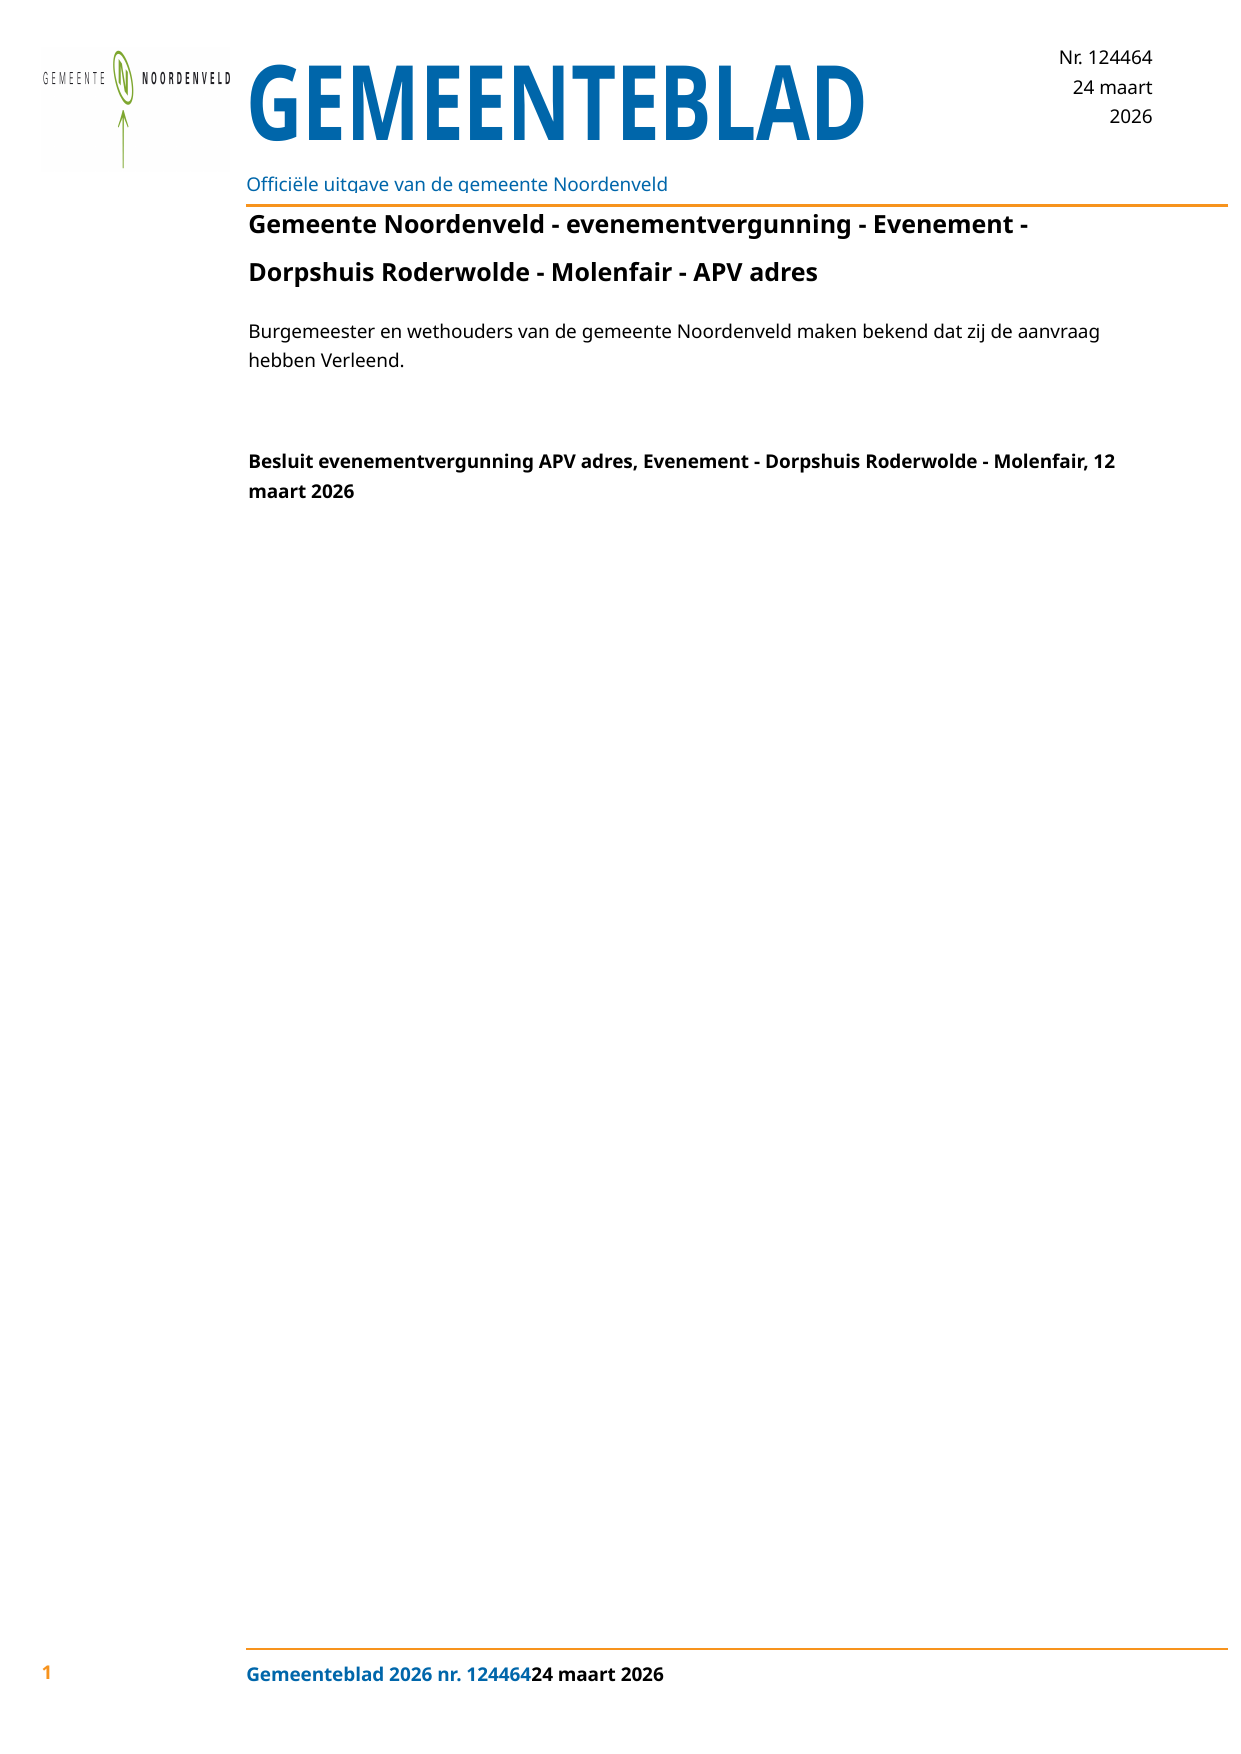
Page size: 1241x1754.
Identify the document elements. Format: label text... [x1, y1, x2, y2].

text Gemeente Noordenveld - evenementvergunning - Evenement - Dorpshuis Roderwolde - Molenfair - APV adres [248, 207, 1152, 288]
text Burgemeester en wethouders van de gemeente Noordenveld maken bekend dat zij de aanvraag hebben Verleend. [248, 318, 1152, 373]
picture [41, 47, 231, 172]
text Besluit evenementvergunning APV adres, Evenement - Dorpshuis Roderwolde - Molenfair, 12 maart 2026 [248, 448, 1152, 504]
